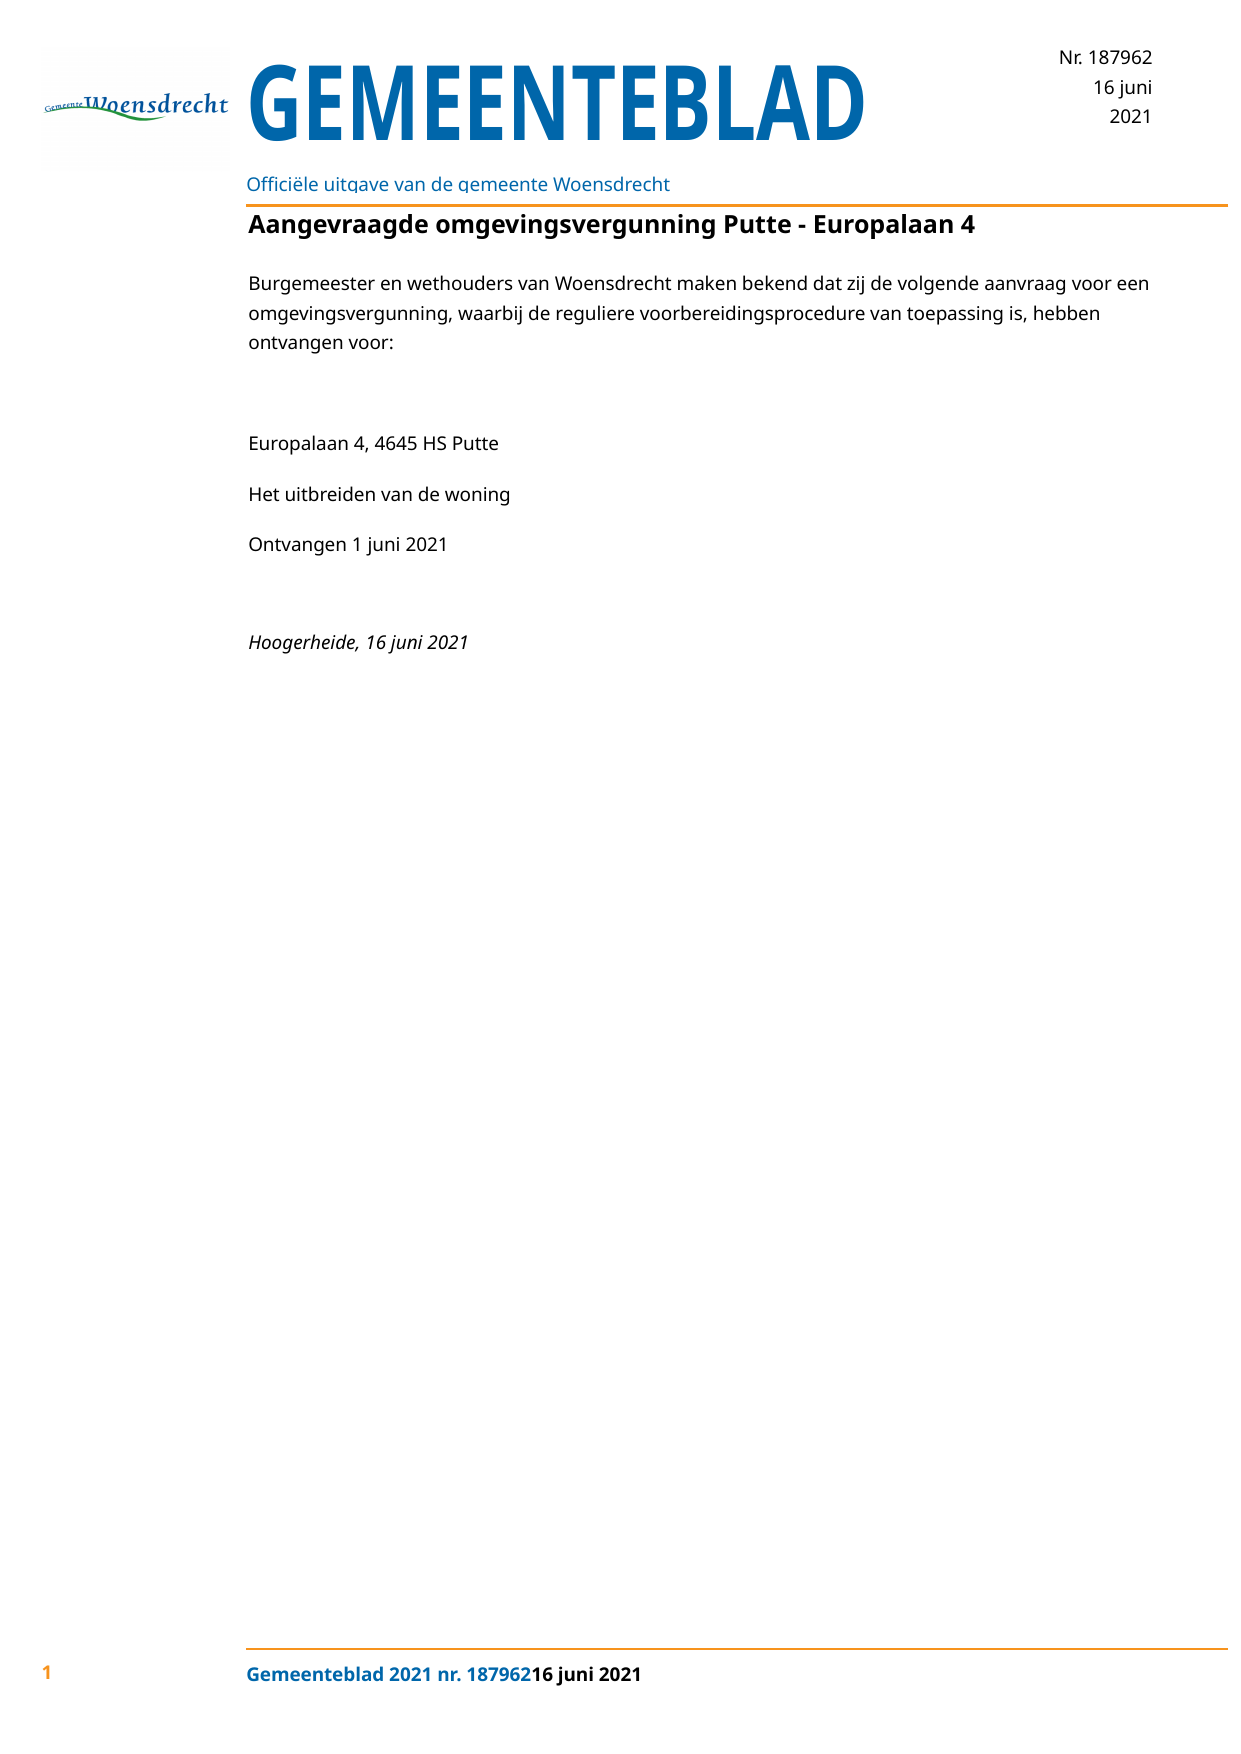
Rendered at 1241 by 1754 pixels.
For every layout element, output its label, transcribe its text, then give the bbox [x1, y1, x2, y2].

text Europalaan 4, 4645 HS Putte [248, 430, 1152, 456]
picture [41, 47, 231, 172]
text Aangevraagde omgevingsvergunning Putte - Europalaan 4 [248, 207, 1152, 241]
text Ontvangen 1 juni 2021 [248, 531, 1152, 557]
text Het uitbreiden van de woning [248, 481, 1152, 506]
text Burgemeester en wethouders van Woensdrecht maken bekend dat zij de volgende aanvraag voor een omgevingsvergunning, waarbij de reguliere voorbereidingsprocedure van toepassing is, hebben ontvangen voor: [248, 270, 1152, 355]
text Hoogerheide, 16 juni 2021 [248, 629, 1152, 655]
